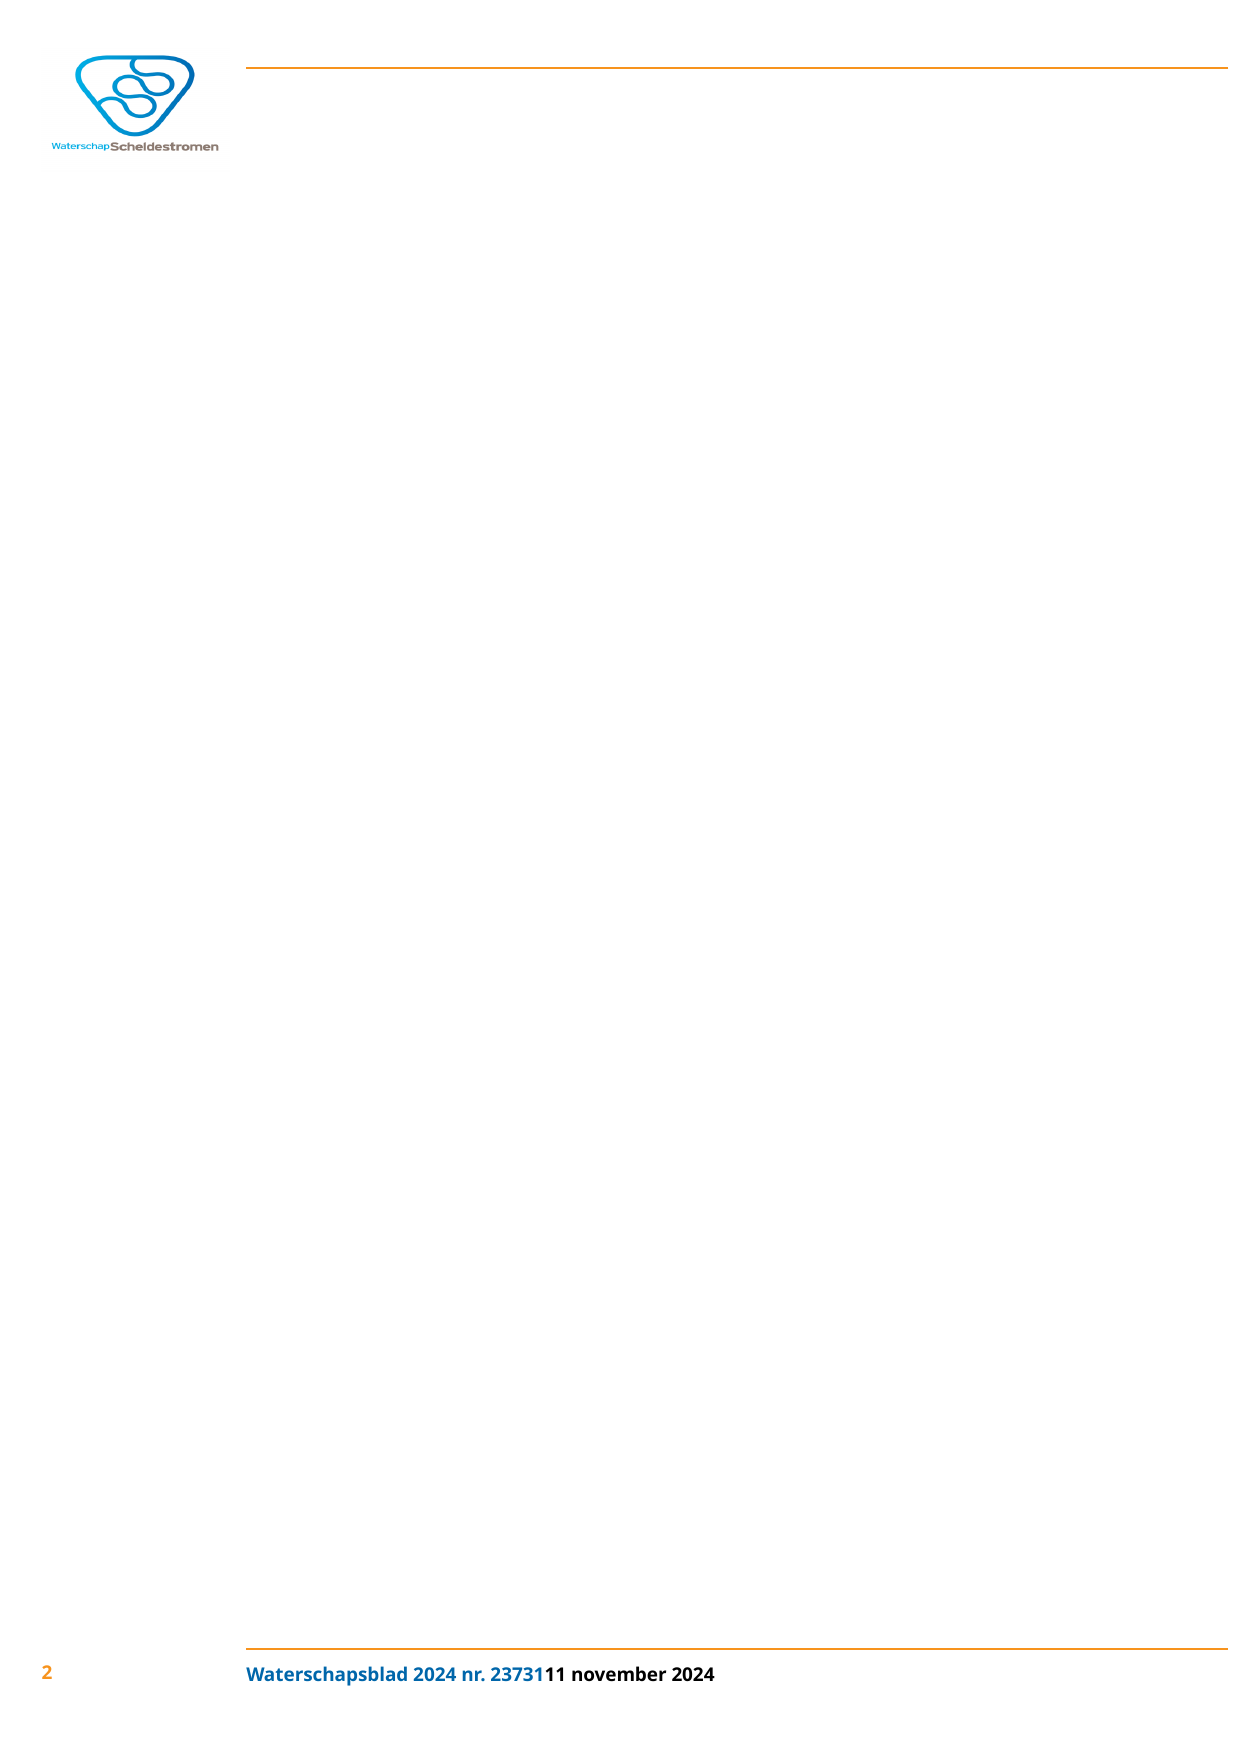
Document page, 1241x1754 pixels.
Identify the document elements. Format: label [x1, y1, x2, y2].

picture [41, 47, 231, 172]
